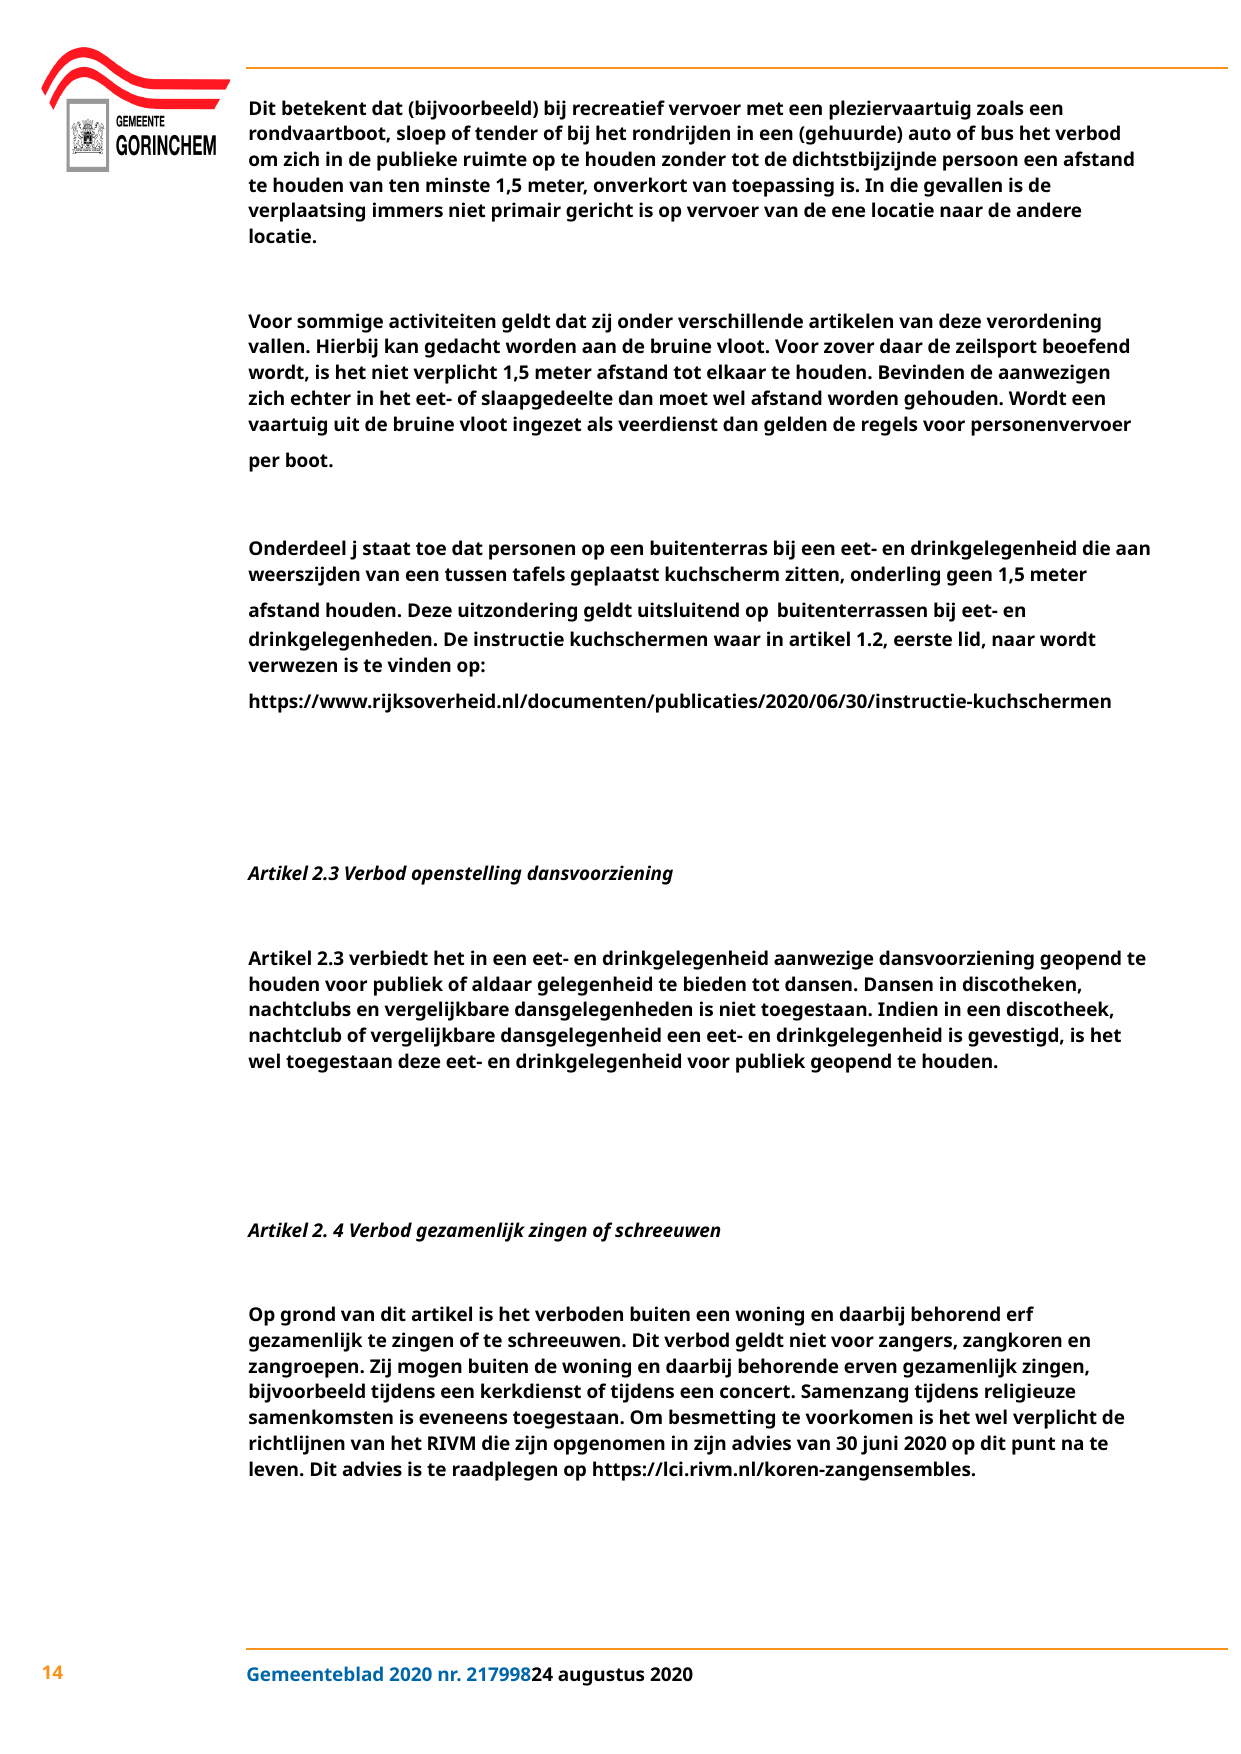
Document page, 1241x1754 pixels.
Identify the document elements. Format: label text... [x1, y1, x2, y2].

text Voor sommige activiteiten geldt dat zij onder verschillende artikelen van deze verordening vallen. Hierbij kan gedacht worden aan de bruine vloot. Voor zover daar de zeilsport beoefend wordt, is het niet verplicht 1,5 meter afstand tot elkaar te houden. Bevinden de aanwezigen zich echter in het eet- of slaapgedeelte dan moet wel afstand worden gehouden. Wordt een vaartuig uit de bruine vloot ingezet als veerdienst dan gelden de regels voor personenvervoer per boot. [248, 308, 1152, 476]
picture [41, 47, 231, 172]
text Op grond van dit artikel is het verboden buiten een woning en daarbij behorend erf gezamenlijk te zingen of te schreeuwen. Dit verbod geldt niet voor zangers, zangkoren en zangroepen. Zij mogen buiten de woning en daarbij behorende erven gezamenlijk zingen, bijvoorbeeld tijdens een kerkdienst of tijdens een concert. Samenzang tijdens religieuze samenkomsten is eveneens toegestaan. Om besmetting te voorkomen is het wel verplicht de richtlijnen van het RIVM die zijn opgenomen in zijn advies van 30 juni 2020 op dit punt na te leven. Dit advies is te raadplegen op https://lci.rivm.nl/koren-zangensembles. [248, 1301, 1152, 1481]
text Artikel 2. 4 Verbod gezamenlijk zingen of schreeuwen [248, 1217, 1152, 1243]
text Artikel 2.3 verbiedt het in een eet- en drinkgelegenheid aanwezige dansvoorziening geopend te houden voor publiek of aldaar gelegenheid te bieden tot dansen. Dansen in discotheken, nachtclubs en vergelijkbare dansgelegenheden is niet toegestaan. Indien in een discotheek, nachtclub of vergelijkbare dansgelegenheid een eet- en drinkgelegenheid is gevestigd, is het wel toegestaan deze eet- en drinkgelegenheid voor publiek geopend te houden. [248, 945, 1152, 1074]
text Artikel 2.3 Verbod openstelling dansvoorziening [248, 861, 1152, 886]
text Onderdeel j staat toe dat personen op een buitenterras bij een eet- en drinkgelegenheid die aan weerszijden van een tussen tafels geplaatst kuchscherm zitten, onderling geen 1,5 meter afstand houden. Deze uitzondering geldt uitsluitend op buitenterrassen bij eet- en drinkgelegenheden. De instructie kuchschermen waar in artikel 1.2, eerste lid, naar wordt verwezen is te vinden op: https://www.rijksoverheid.nl/documenten/publicaties/2020/06/30/instructie-kuchschermen [248, 535, 1152, 717]
text Dit betekent dat (bijvoorbeeld) bij recreatief vervoer met een pleziervaartuig zoals een rondvaartboot, sloep of tender of bij het rondrijden in een (gehuurde) auto of bus het verbod om zich in de publieke ruimte op te houden zonder tot de dichtstbijzijnde persoon een afstand te houden van ten minste 1,5 meter, onverkort van toepassing is. In die gevallen is de verplaatsing immers niet primair gericht is op vervoer van de ene locatie naar de andere locatie. [248, 95, 1152, 249]
